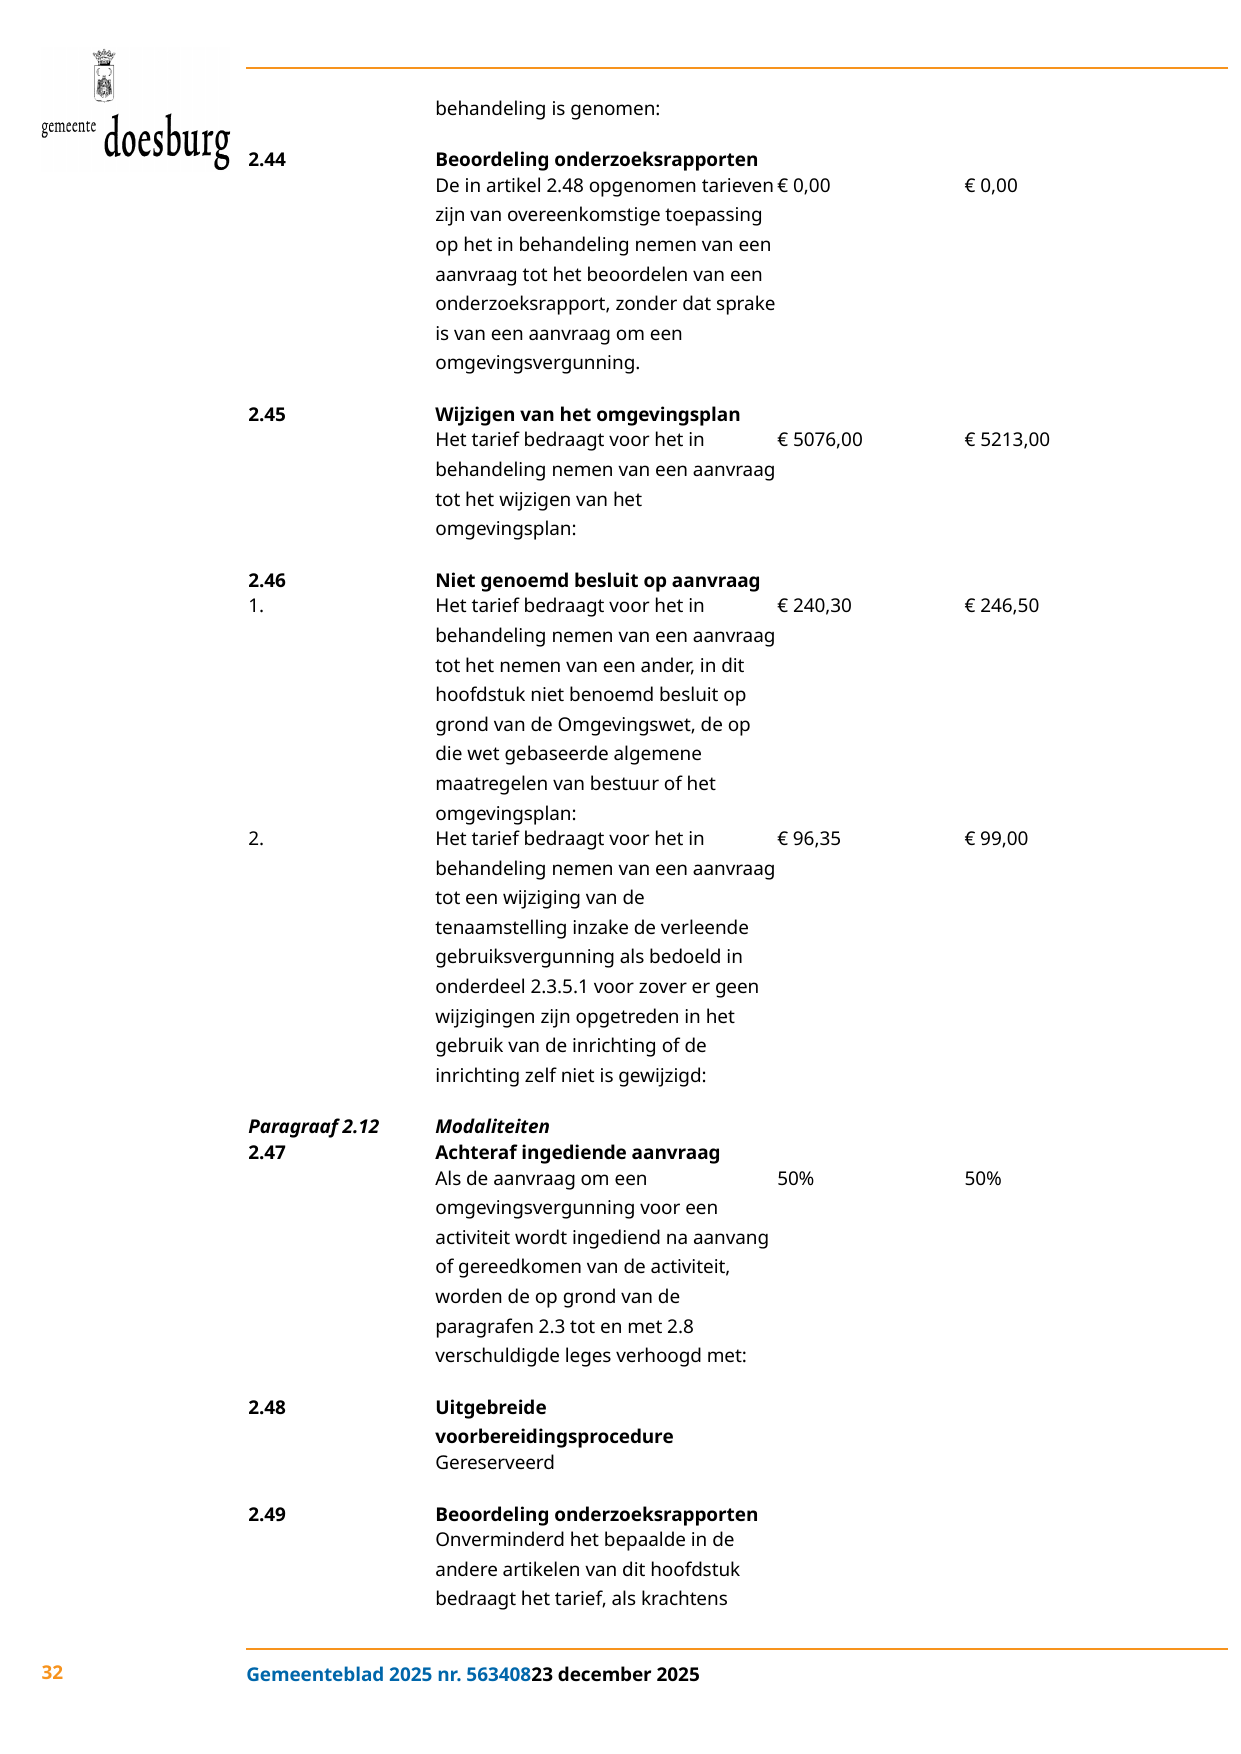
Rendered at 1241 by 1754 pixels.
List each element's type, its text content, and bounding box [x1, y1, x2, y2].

table_cell 2.48 [248, 1394, 435, 1449]
table_cell € 5076,00 [777, 427, 964, 541]
table_cell [777, 1368, 964, 1394]
table_cell Het tarief bedraagt voor het in behandeling nemen van een aanvraag tot een wijziging van de tenaamstelling inzake de verleende gebruiksvergunning als bedoeld in onderdeel 2.3.5.1 voor zover er geen wijzigingen zijn opgetreden in het gebruik van de inrichting of de inrichting zelf niet is gewijzigd: [435, 825, 777, 1088]
table_cell € 5213,00 [964, 427, 1152, 541]
table_cell [435, 1368, 777, 1394]
table_cell Beoordeling onderzoeksrapporten [435, 1501, 777, 1526]
table_cell [248, 121, 435, 146]
table_cell [248, 1475, 435, 1501]
table_cell [435, 121, 777, 146]
table_cell [964, 121, 1152, 146]
table_cell De in artikel 2.48 opgenomen tarieven zijn van overeenkomstige toepassing op het in behandeling nemen van een aanvraag tot het beoordelen van een onderzoeksrapport, zonder dat sprake is van een aanvraag om een omgevingsvergunning. [435, 172, 777, 375]
table_cell [248, 1449, 435, 1475]
table_cell [248, 1088, 435, 1113]
table_cell [777, 1449, 964, 1475]
table_cell behandeling is genomen: [435, 95, 777, 121]
table_cell [435, 375, 777, 401]
table_cell [777, 1394, 964, 1449]
table_cell [777, 1088, 964, 1113]
table_cell [777, 1139, 964, 1165]
table_cell Achteraf ingediende aanvraag [435, 1139, 777, 1165]
table_cell [964, 95, 1152, 121]
table_cell 50% [964, 1165, 1152, 1368]
table_cell [248, 172, 435, 375]
table_cell [435, 1088, 777, 1113]
table_cell 1. [248, 593, 435, 825]
table_cell Niet genoemd besluit op aanvraag [435, 567, 777, 593]
table_cell [964, 1501, 1152, 1526]
table_cell 2.45 [248, 401, 435, 427]
table_cell [777, 121, 964, 146]
table_cell [964, 567, 1152, 593]
table_cell [777, 1501, 964, 1526]
table_cell [777, 146, 964, 172]
table_cell € 0,00 [777, 172, 964, 375]
table_cell [964, 401, 1152, 427]
table_cell € 246,50 [964, 593, 1152, 825]
table_cell € 99,00 [964, 825, 1152, 1088]
table_cell [964, 1139, 1152, 1165]
table_cell Als de aanvraag om een omgevingsvergunning voor een activiteit wordt ingediend na aanvang of gereedkomen van de activiteit, worden de op grond van de paragrafen 2.3 tot en met 2.8 verschuldigde leges verhoogd met: [435, 1165, 777, 1368]
table_cell 2.46 [248, 567, 435, 593]
table_cell [964, 1394, 1152, 1449]
table_cell 2.47 [248, 1139, 435, 1165]
table_cell Modaliteiten [435, 1114, 777, 1139]
table_cell Uitgebreide voorbereidingsprocedure [435, 1394, 777, 1449]
table_cell [777, 541, 964, 567]
table_cell € 96,35 [777, 825, 964, 1088]
table_cell Het tarief bedraagt voor het in behandeling nemen van een aanvraag tot het nemen van een ander, in dit hoofdstuk niet benoemd besluit op grond van de Omgevingswet, de op die wet gebaseerde algemene maatregelen van bestuur of het omgevingsplan: [435, 593, 777, 825]
table_cell [248, 1368, 435, 1394]
table_cell [964, 1088, 1152, 1113]
picture [41, 47, 231, 172]
table_cell [248, 375, 435, 401]
table_cell [964, 541, 1152, 567]
table_cell € 240,30 [777, 593, 964, 825]
table_cell € 0,00 [964, 172, 1152, 375]
table_cell [777, 567, 964, 593]
table_cell [964, 1114, 1152, 1139]
table_cell Wijzigen van het omgevingsplan [435, 401, 777, 427]
table_cell Het tarief bedraagt voor het in behandeling nemen van een aanvraag tot het wijzigen van het omgevingsplan: [435, 427, 777, 541]
table_cell [964, 1526, 1152, 1611]
table_cell [248, 95, 435, 121]
table_cell [777, 1114, 964, 1139]
table_cell 50% [777, 1165, 964, 1368]
table_cell [248, 1165, 435, 1368]
table_cell [435, 541, 777, 567]
table_cell Beoordeling onderzoeksrapporten [435, 146, 777, 172]
table_cell [777, 1475, 964, 1501]
table_cell 2.49 [248, 1501, 435, 1526]
table_cell [777, 401, 964, 427]
table_cell [777, 1526, 964, 1611]
table_cell [964, 1368, 1152, 1394]
table_cell Gereserveerd [435, 1449, 777, 1475]
table_cell [964, 146, 1152, 172]
table_cell [435, 1475, 777, 1501]
table_cell [777, 375, 964, 401]
table_cell [777, 95, 964, 121]
table_cell [964, 375, 1152, 401]
table_cell 2. [248, 825, 435, 1088]
table_cell Paragraaf 2.12 [248, 1114, 435, 1139]
table_cell [248, 541, 435, 567]
table_cell [248, 427, 435, 541]
table_cell [964, 1475, 1152, 1501]
table_cell [964, 1449, 1152, 1475]
table_cell Onverminderd het bepaalde in de andere artikelen van dit hoofdstuk bedraagt het tarief, als krachtens [435, 1526, 777, 1611]
table_cell 2.44 [248, 146, 435, 172]
table_cell [248, 1526, 435, 1611]
